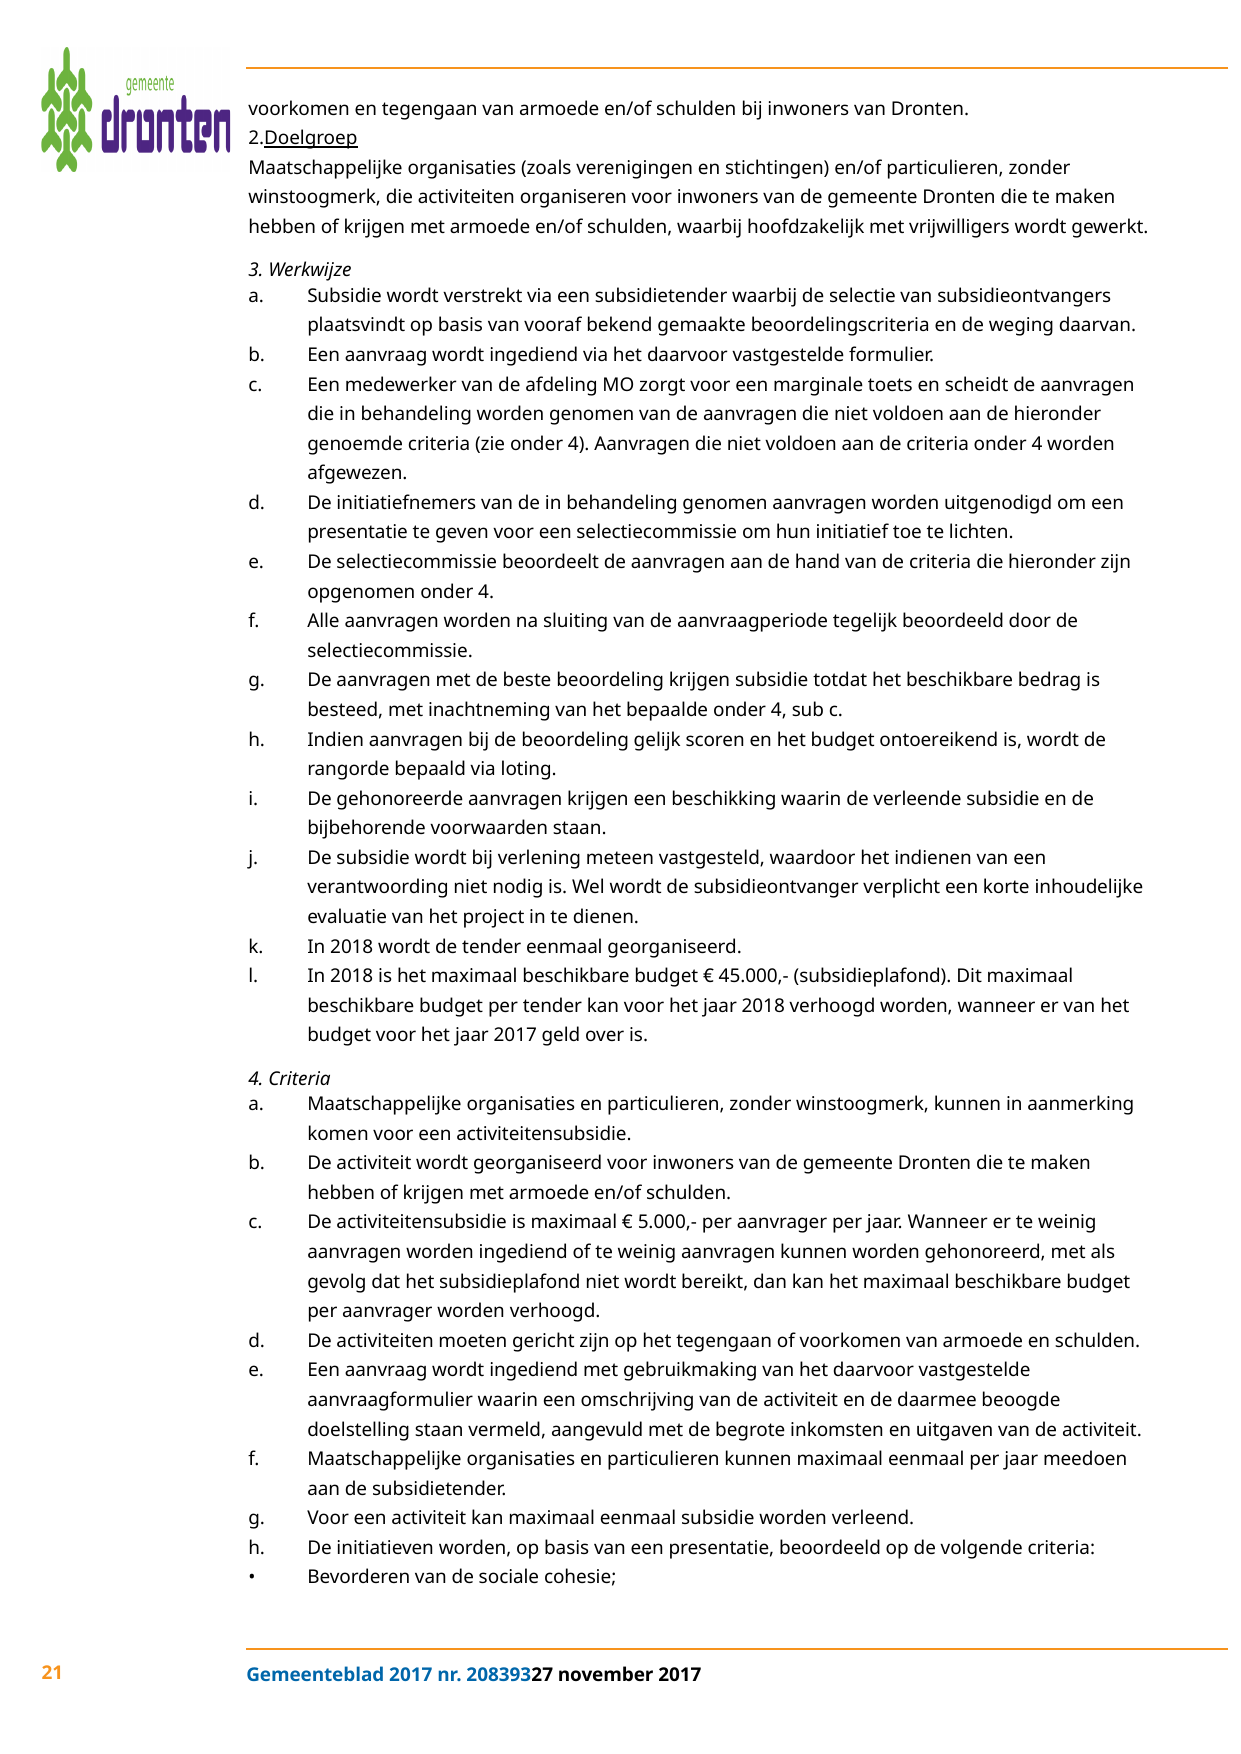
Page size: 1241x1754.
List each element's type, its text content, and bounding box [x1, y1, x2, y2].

list De activiteit wordt georganiseerd voor inwoners van de gemeente Dronten die te maken hebben of krijgen met armoede en/of schulden. [248, 1149, 1152, 1205]
list Alle aanvragen worden na sluiting van de aanvraagperiode tegelijk beoordeeld door de selectiecommissie. [248, 607, 1152, 663]
list Voor een activiteit kan maximaal eenmaal subsidie worden verleend. [248, 1504, 1152, 1530]
text voorkomen en tegengaan van armoede en/of schulden bij inwoners van Dronten. [248, 95, 1152, 121]
list De aanvragen met de beste beoordeling krijgen subsidie totdat het beschikbare bedrag is besteed, met inachtneming van het bepaalde onder 4, sub c. [248, 667, 1152, 722]
list De selectiecommissie beoordeelt de aanvragen aan de hand van de criteria die hieronder zijn opgenomen onder 4. [248, 548, 1152, 603]
list De gehonoreerde aanvragen krijgen een beschikking waarin de verleende subsidie en de bijbehorende voorwaarden staan. [248, 785, 1152, 840]
list Maatschappelijke organisaties en particulieren kunnen maximaal eenmaal per jaar meedoen aan de subsidietender. [248, 1445, 1152, 1501]
list Een medewerker van de afdeling MO zorgt voor een marginale toets en scheidt de aanvragen die in behandeling worden genomen van de aanvragen die niet voldoen aan de hieronder genoemde criteria (zie onder 4). Aanvragen die niet voldoen aan de criteria onder 4 worden afgewezen. [248, 371, 1152, 485]
list De initiatiefnemers van de in behandeling genomen aanvragen worden uitgenodigd om een presentatie te geven voor een selectiecommissie om hun initiatief toe te lichten. [248, 489, 1152, 544]
list Een aanvraag wordt ingediend met gebruikmaking van het daarvoor vastgestelde aanvraagformulier waarin een omschrijving van de activiteit en de daarmee beoogde doelstelling staan vermeld, aangevuld met de begrote inkomsten en uitgaven van de activiteit. [248, 1357, 1152, 1442]
list Een aanvraag wordt ingediend via het daarvoor vastgestelde formulier. [248, 341, 1152, 367]
list Bevorderen van de sociale cohesie; [248, 1564, 1152, 1589]
text 2.Doelgroep [248, 124, 1152, 150]
list De activiteiten moeten gericht zijn op het tegengaan of voorkomen van armoede en schulden. [248, 1327, 1152, 1353]
text 3. Werkwijze [248, 256, 1152, 282]
list Indien aanvragen bij de beoordeling gelijk scoren en het budget ontoereikend is, wordt de rangorde bepaald via loting. [248, 726, 1152, 781]
list In 2018 is het maximaal beschikbare budget € 45.000,- (subsidieplafond). Dit maximaal beschikbare budget per tender kan voor het jaar 2018 verhoogd worden, wanneer er van het budget voor het jaar 2017 geld over is. [248, 962, 1152, 1047]
list Maatschappelijke organisaties en particulieren, zonder winstoogmerk, kunnen in aanmerking komen voor een activiteitensubsidie. [248, 1090, 1152, 1146]
list In 2018 wordt de tender eenmaal georganiseerd. [248, 933, 1152, 958]
text 4. Criteria [248, 1065, 1152, 1090]
list De activiteitensubsidie is maximaal € 5.000,- per aanvrager per jaar. Wanneer er te weinig aanvragen worden ingediend of te weinig aanvragen kunnen worden gehonoreerd, met als gevolg dat het subsidieplafond niet wordt bereikt, dan kan het maximaal beschikbare budget per aanvrager worden verhoogd. [248, 1209, 1152, 1323]
list De initiatieven worden, op basis van een presentatie, beoordeeld op de volgende criteria: [248, 1534, 1152, 1560]
picture [41, 47, 231, 172]
list De subsidie wordt bij verlening meteen vastgesteld, waardoor het indienen van een verantwoording niet nodig is. Wel wordt de subsidieontvanger verplicht een korte inhoudelijke evaluatie van het project in te dienen. [248, 844, 1152, 929]
text Maatschappelijke organisaties (zoals verenigingen en stichtingen) en/of particulieren, zonder winstoogmerk, die activiteiten organiseren voor inwoners van de gemeente Dronten die te maken hebben of krijgen met armoede en/of schulden, waarbij hoofdzakelijk met vrijwilligers wordt gewerkt. [248, 154, 1152, 239]
list Subsidie wordt verstrekt via een subsidietender waarbij de selectie van subsidieontvangers plaatsvindt op basis van vooraf bekend gemaakte beoordelingscriteria en de weging daarvan. [248, 282, 1152, 337]
